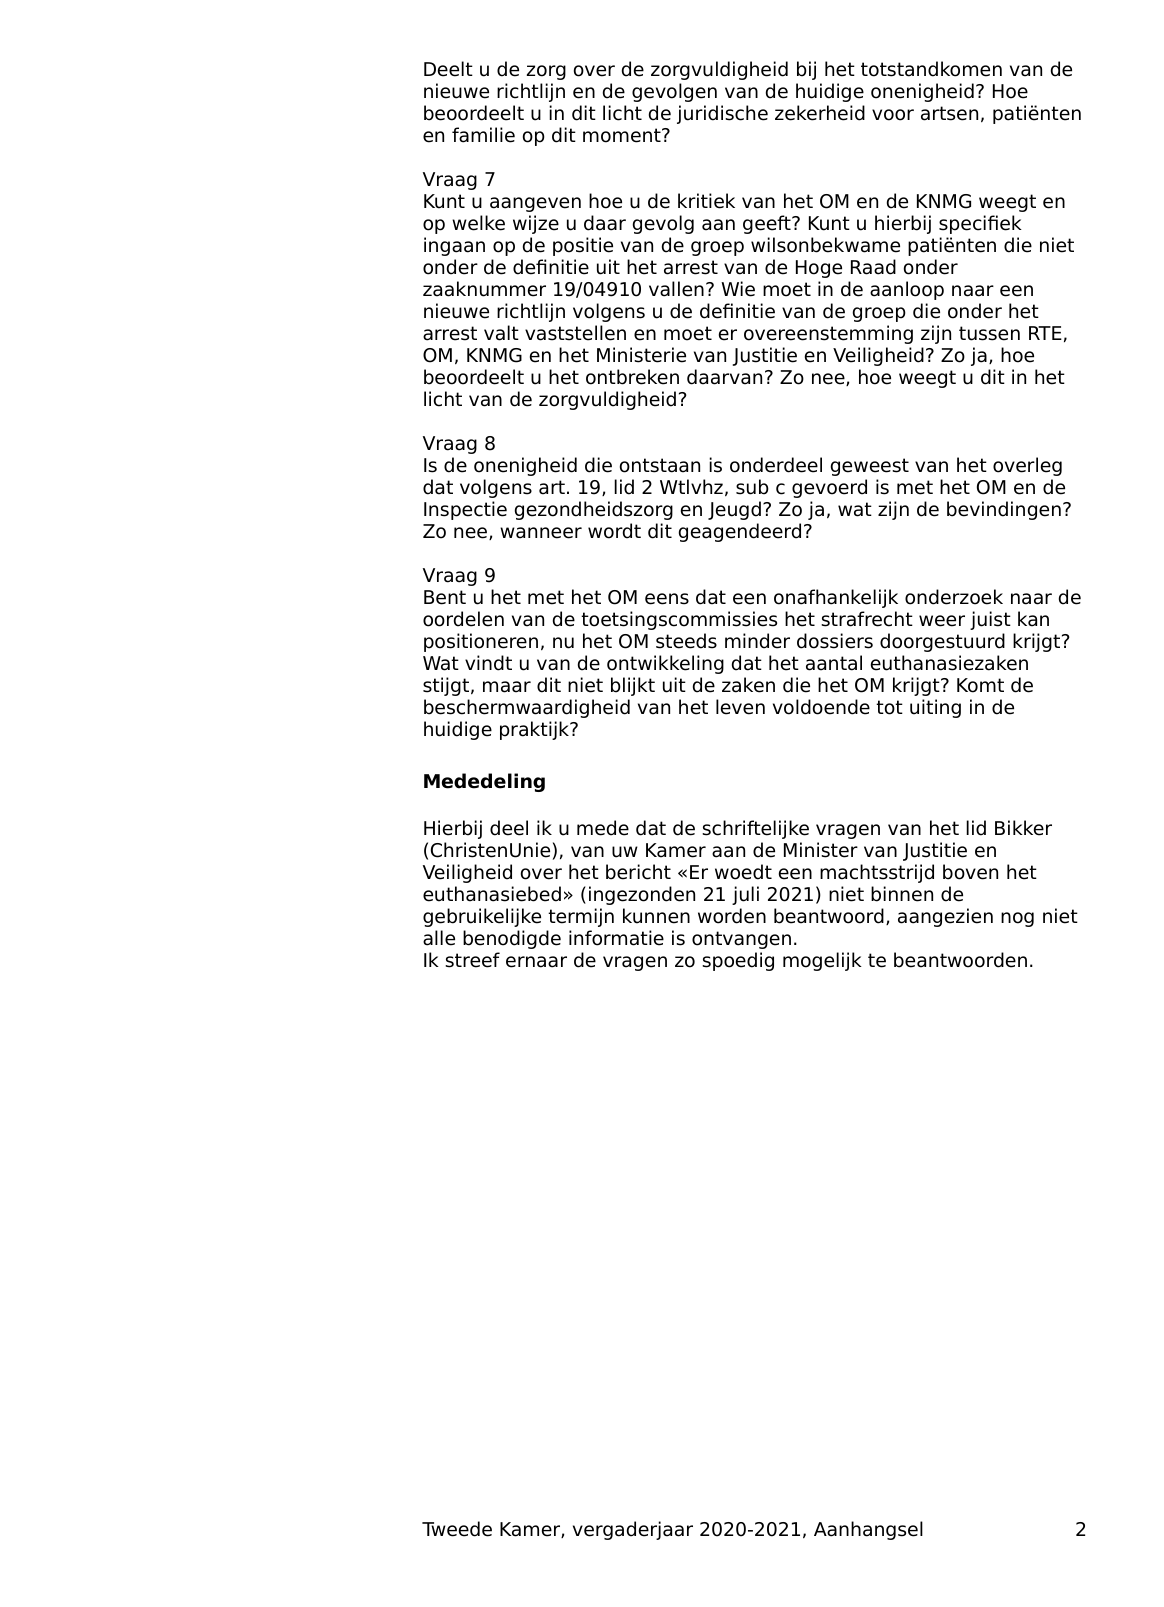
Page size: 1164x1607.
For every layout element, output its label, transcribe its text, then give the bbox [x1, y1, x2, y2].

text Is de onenigheid die ontstaan is onderdeel geweest van het overleg dat volgens art. 19, lid 2 Wtlvhz, sub c gevoerd is met het OM en de Inspectie gezondheidszorg en Jeugd? Zo ja, wat zijn de bevindingen? Zo nee, wanneer wordt dit geagendeerd? [422, 455, 1087, 543]
text Hierbij deel ik u mede dat de schriftelijke vragen van het lid Bikker (ChristenUnie), van uw Kamer aan de Minister van Justitie en Veiligheid over het bericht «Er woedt een machtsstrijd boven het euthanasiebed» (ingezonden 21 juli 2021) niet binnen de gebruikelijke termijn kunnen worden beantwoord, aangezien nog niet alle benodigde informatie is ontvangen. [422, 818, 1087, 950]
text Deelt u de zorg over de zorgvuldigheid bij het totstandkomen van de nieuwe richtlijn en de gevolgen van de huidige onenigheid? Hoe beoordeelt u in dit licht de juridische zekerheid voor artsen, patiënten en familie op dit moment? [422, 59, 1087, 147]
text Kunt u aangeven hoe u de kritiek van het OM en de KNMG weegt en op welke wijze u daar gevolg aan geeft? Kunt u hierbij specifiek ingaan op de positie van de groep wilsonbekwame patiënten die niet onder de definitie uit het arrest van de Hoge Raad onder zaaknummer 19/04910 vallen? Wie moet in de aanloop naar een nieuwe richtlijn volgens u de definitie van de groep die onder het arrest valt vaststellen en moet er overeenstemming zijn tussen RTE, OM, KNMG en het Ministerie van Justitie en Veiligheid? Zo ja, hoe beoordeelt u het ontbreken daarvan? Zo nee, hoe weegt u dit in het licht van de zorgvuldigheid? [422, 191, 1087, 411]
text Vraag 7 [422, 169, 1087, 191]
text Vraag 9 [422, 565, 1087, 587]
text Bent u het met het OM eens dat een onafhankelijk onderzoek naar de oordelen van de toetsingscommissies het strafrecht weer juist kan positioneren, nu het OM steeds minder dossiers doorgestuurd krijgt? Wat vindt u van de ontwikkeling dat het aantal euthanasiezaken stijgt, maar dit niet blijkt uit de zaken die het OM krijgt? Komt de beschermwaardigheid van het leven voldoende tot uiting in de huidige praktijk? [422, 587, 1087, 741]
text Vraag 8 [422, 433, 1087, 455]
text Ik streef ernaar de vragen zo spoedig mogelijk te beantwoorden. [422, 950, 1087, 972]
subtitle Mededeling [422, 771, 1087, 793]
